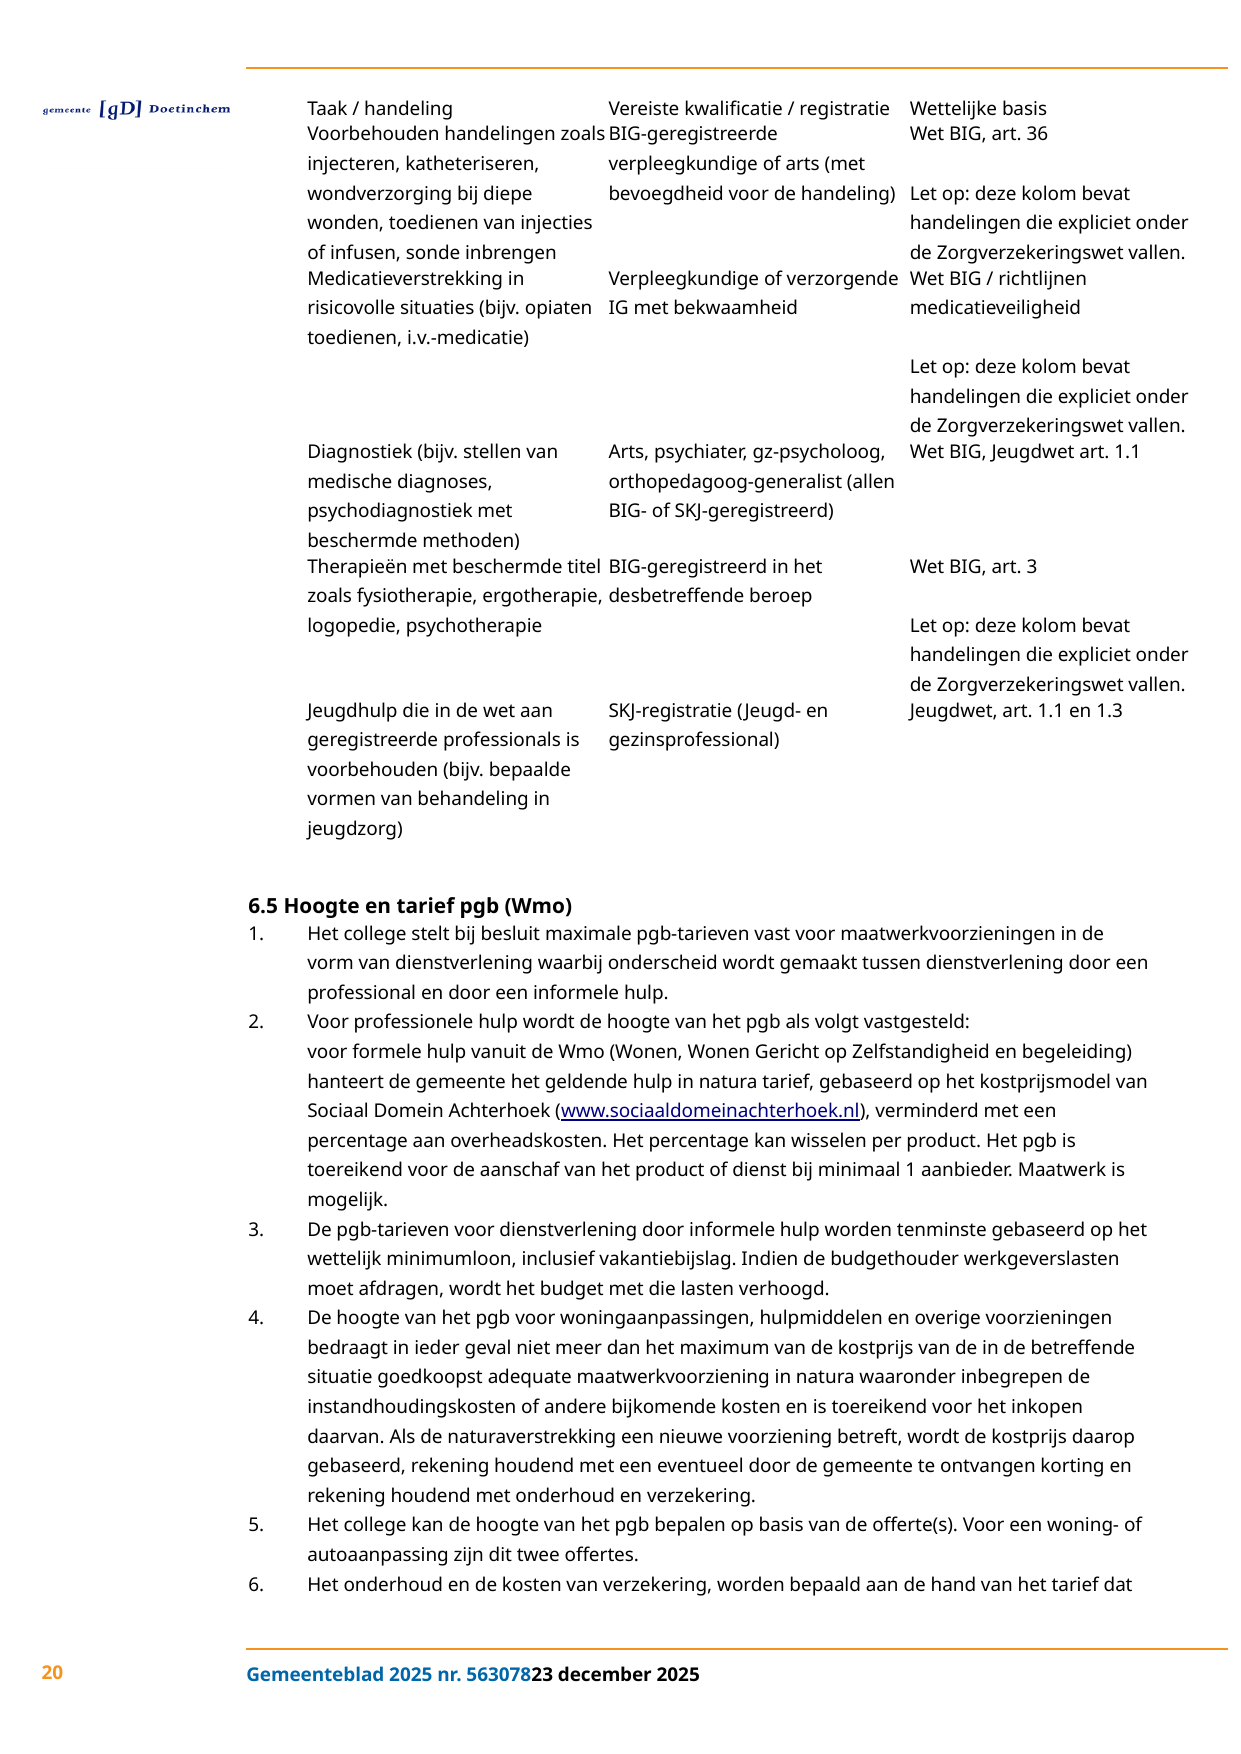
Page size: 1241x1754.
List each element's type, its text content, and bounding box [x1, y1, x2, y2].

table_cell Jeugdwet, art. 1.1 en 1.3 [910, 697, 1211, 841]
table_header Wettelijke basis [910, 95, 1211, 121]
list Het onderhoud en de kosten van verzekering, worden bepaald aan de hand van het tarief dat [248, 1571, 1152, 1596]
list voor formele hulp vanuit de Wmo (Wonen, Wonen Gericht op Zelfstandigheid en begeleiding) hanteert de gemeente het geldende hulp in natura tarief, gebaseerd op het kostprijsmodel van Sociaal Domein Achterhoek (www.sociaaldomeinachterhoek.nl), verminderd met een percentage aan overheadskosten. Het percentage kan wisselen per product. Het pgb is toereikend voor de aanschaf van het product of dienst bij minimaal 1 aanbieder. Maatwerk is mogelijk. [248, 1038, 1152, 1212]
table_cell Diagnostiek (bijv. stellen van medische diagnoses, psychodiagnostiek met beschermde methoden) [307, 438, 608, 553]
table_cell Wet BIG, art. 36 Let op: deze kolom bevat handelingen die expliciet onder de Zorgverzekeringswet vallen. [910, 121, 1211, 265]
table_cell Medicatieverstrekking in risicovolle situaties (bijv. opiaten toedienen, i.v.-medicatie) [307, 265, 608, 438]
table_cell BIG-geregistreerd in het desbetreffende beroep [608, 553, 909, 697]
list Het college stelt bij besluit maximale pgb-tarieven vast voor maatwerkvoorzieningen in de vorm van dienstverlening waarbij onderscheid wordt gemaakt tussen dienstverlening door een professional en door een informele hulp. [248, 920, 1152, 1005]
table_cell BIG-geregistreerde verpleegkundige of arts (met bevoegdheid voor de handeling) [608, 121, 909, 265]
table_cell Verpleegkundige of verzorgende IG met bekwaamheid [608, 265, 909, 438]
list De pgb-tarieven voor dienstverlening door informele hulp worden tenminste gebaseerd op het wettelijk minimumloon, inclusief vakantiebijslag. Indien de budgethouder werkgeverslasten moet afdragen, wordt het budget met die lasten verhoogd. [248, 1216, 1152, 1301]
table_cell Wet BIG / richtlijnen medicatieveiligheid Let op: deze kolom bevat handelingen die expliciet onder de Zorgverzekeringswet vallen. [910, 265, 1211, 438]
table_cell Jeugdhulp die in de wet aan geregistreerde professionals is voorbehouden (bijv. bepaalde vormen van behandeling in jeugdzorg) [307, 697, 608, 841]
list Voor professionele hulp wordt de hoogte van het pgb als volgt vastgesteld: [248, 1009, 1152, 1034]
table_cell Arts, psychiater, gz-psycholoog, orthopedagoog-generalist (allen BIG- of SKJ-geregistreerd) [608, 438, 909, 553]
table_header Taak / handeling [307, 95, 608, 121]
table_cell Voorbehouden handelingen zoals injecteren, katheteriseren, wondverzorging bij diepe wonden, toedienen van injecties of infusen, sonde inbrengen [307, 121, 608, 265]
picture [41, 47, 231, 172]
table_cell Wet BIG, Jeugdwet art. 1.1 [910, 438, 1211, 553]
table_cell SKJ-registratie (Jeugd- en gezinsprofessional) [608, 697, 909, 841]
list Het college kan de hoogte van het pgb bepalen op basis van de offerte(s). Voor een woning- of autoaanpassing zijn dit twee offertes. [248, 1512, 1152, 1567]
list De hoogte van het pgb voor woningaanpassingen, hulpmiddelen en overige voorzieningen bedraagt in ieder geval niet meer dan het maximum van de kostprijs van de in de betreffende situatie goedkoopst adequate maatwerkvoorziening in natura waaronder inbegrepen de instandhoudingskosten of andere bijkomende kosten en is toereikend voor het inkopen daarvan. Als de naturaverstrekking een nieuwe voorziening betreft, wordt de kostprijs daarop gebaseerd, rekening houdend met een eventueel door de gemeente te ontvangen korting en rekening houdend met onderhoud en verzekering. [248, 1304, 1152, 1508]
table_cell Wet BIG, art. 3 Let op: deze kolom bevat handelingen die expliciet onder de Zorgverzekeringswet vallen. [910, 553, 1211, 697]
table_header Vereiste kwalificatie / registratie [608, 95, 909, 121]
text 6.5 Hoogte en tarief pgb (Wmo) [248, 891, 1152, 920]
table_cell Therapieën met beschermde titel zoals fysiotherapie, ergotherapie, logopedie, psychotherapie [307, 553, 608, 697]
